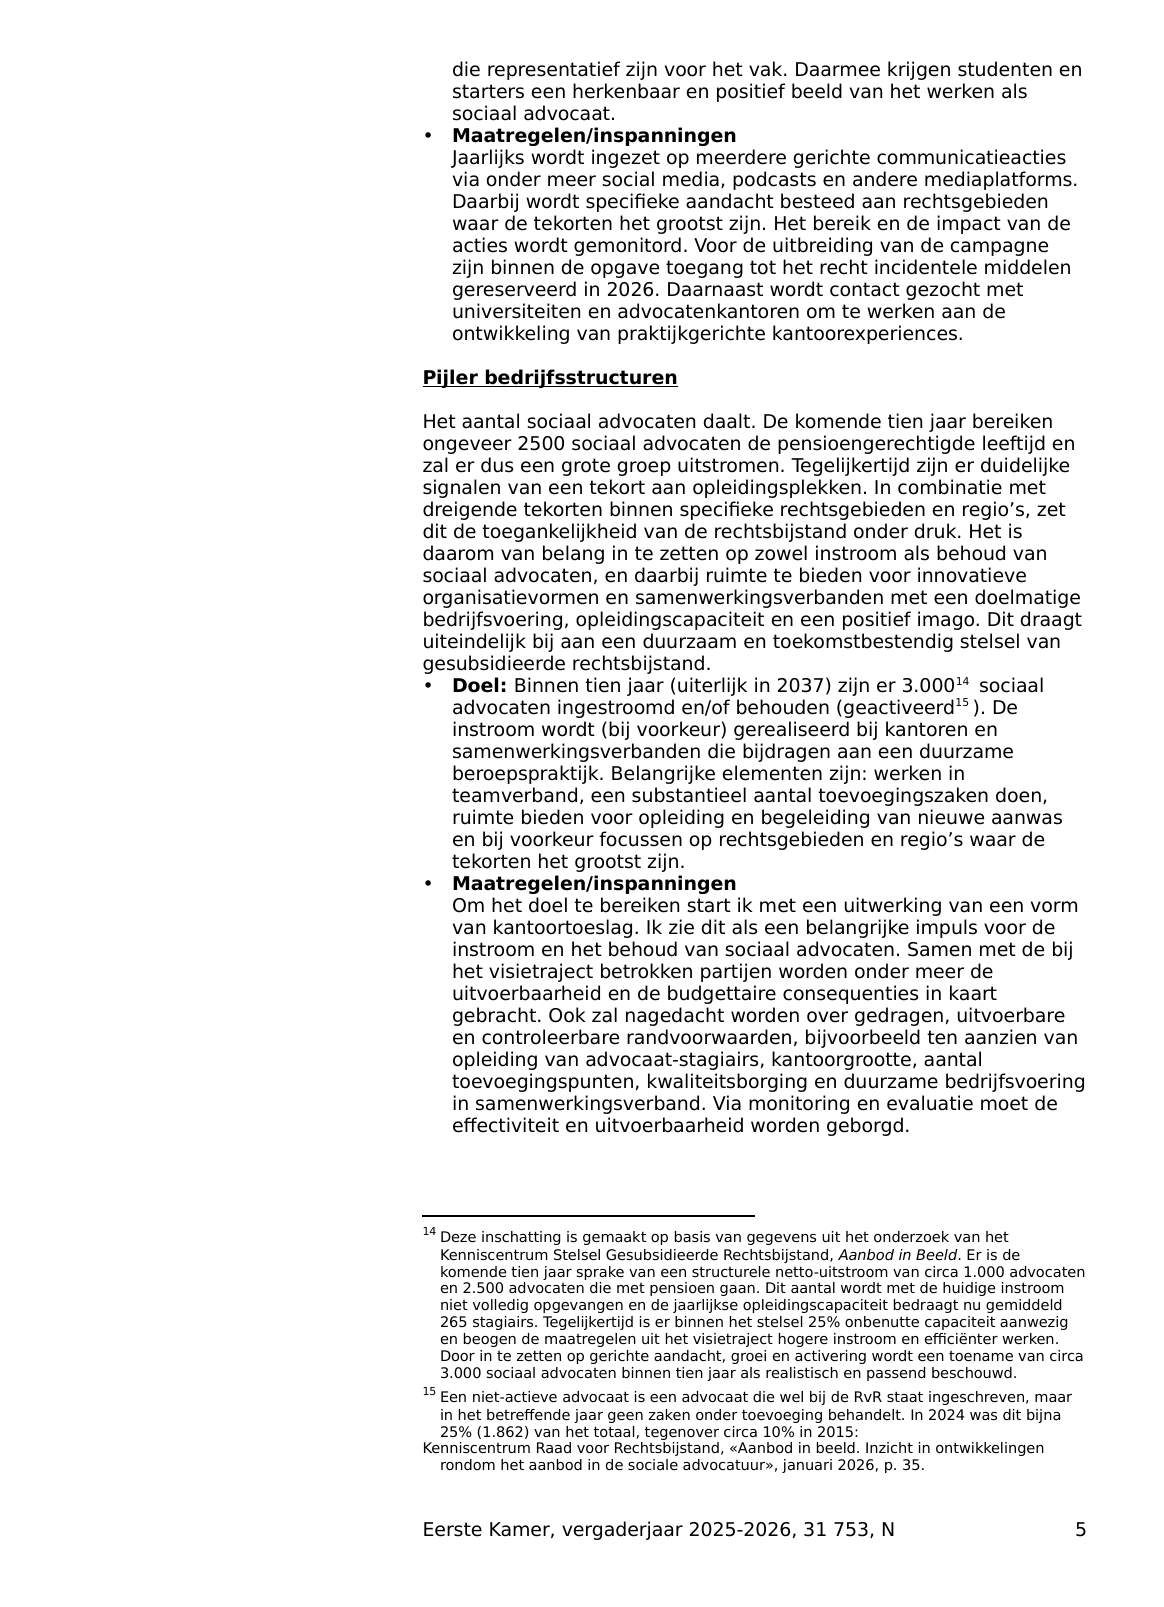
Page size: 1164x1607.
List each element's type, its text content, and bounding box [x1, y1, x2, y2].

text • Doel: Binnen tien jaar (uiterlijk in 2037) zijn er 3.000 sociaal advocaten ingestroomd en/of behouden (geactiveerd). De instroom wordt (bij voorkeur) gerealiseerd bij kantoren en samenwerkingsverbanden die bijdragen aan een duurzame beroepspraktijk. Belangrijke elementen zijn: werken in teamverband, een substantieel aantal toevoegingszaken doen, ruimte bieden voor opleiding en begeleiding van nieuwe aanwas en bij voorkeur focussen op rechtsgebieden en regio’s waar de tekorten het grootst zijn. [422, 675, 1087, 873]
text Kenniscentrum Raad voor Rechtsbijstand, «Aanbod in beeld. Inzicht in ontwikkelingen rondom het aanbod in de sociale advocatuur», januari 2026, p. 35. [422, 1441, 1087, 1474]
text • Maatregelen/inspanningen [422, 873, 1087, 895]
text Om het doel te bereiken start ik met een uitwerking van een vorm van kantoortoeslag. Ik zie dit als een belangrijke impuls voor de instroom en het behoud van sociaal advocaten. Samen met de bij het visietraject betrokken partijen worden onder meer de uitvoerbaarheid en de budgettaire consequenties in kaart gebracht. Ook zal nagedacht worden over gedragen, uitvoerbare en controleerbare randvoorwaarden, bijvoorbeeld ten aanzien van opleiding van advocaat-stagiairs, kantoorgrootte, aantal toevoegingspunten, kwaliteitsborging en duurzame bedrijfsvoering in samenwerkingsverband. Via monitoring en evaluatie moet de effectiviteit en uitvoerbaarheid worden geborgd. [452, 895, 1087, 1136]
text • Maatregelen/inspanningen [422, 125, 1087, 147]
text Deze inschatting is gemaakt op basis van gegevens uit het onderzoek van het Kenniscentrum Stelsel Gesubsidieerde Rechtsbijstand, Aanbod in Beeld. Er is de komende tien jaar sprake van een structurele netto-uitstroom van circa 1.000 advocaten en 2.500 advocaten die met pensioen gaan. Dit aantal wordt met de huidige instroom niet volledig opgevangen en de jaarlijkse opleidingscapaciteit bedraagt nu gemiddeld 265 stagiairs. Tegelijkertijd is er binnen het stelsel 25% onbenutte capaciteit aanwezig en beogen de maatregelen uit het visietraject hogere instroom en efficiënter werken. Door in te zetten op gerichte aandacht, groei en activering wordt een toename van circa 3.000 sociaal advocaten binnen tien jaar als realistisch en passend beschouwd. [422, 1225, 1087, 1382]
text Een niet-actieve advocaat is een advocaat die wel bij de RvR staat ingeschreven, maar in het betreffende jaar geen zaken onder toevoeging behandelt. In 2024 was dit bijna 25% (1.862) van het totaal, tegenover circa 10% in 2015: [422, 1385, 1087, 1441]
text Het aantal sociaal advocaten daalt. De komende tien jaar bereiken ongeveer 2500 sociaal advocaten de pensioengerechtigde leeftijd en zal er dus een grote groep uitstromen. Tegelijkertijd zijn er duidelijke signalen van een tekort aan opleidingsplekken. In combinatie met dreigende tekorten binnen specifieke rechtsgebieden en regio’s, zet dit de toegankelijkheid van de rechtsbijstand onder druk. Het is daarom van belang in te zetten op zowel instroom als behoud van sociaal advocaten, en daarbij ruimte te bieden voor innovatieve organisatievormen en samenwerkingsverbanden met een doelmatige bedrijfsvoering, opleidingscapaciteit en een positief imago. Dit draagt uiteindelijk bij aan een duurzaam en toekomstbestendig stelsel van gesubsidieerde rechtsbijstand. [422, 411, 1087, 675]
subtitle Pijler bedrijfsstructuren [422, 367, 1087, 389]
text die representatief zijn voor het vak. Daarmee krijgen studenten en starters een herkenbaar en positief beeld van het werken als sociaal advocaat. [422, 59, 1087, 125]
text Jaarlijks wordt ingezet op meerdere gerichte communicatieacties via onder meer social media, podcasts en andere mediaplatforms. Daarbij wordt specifieke aandacht besteed aan rechtsgebieden waar de tekorten het grootst zijn. Het bereik en de impact van de acties wordt gemonitord. Voor de uitbreiding van de campagne zijn binnen de opgave toegang tot het recht incidentele middelen gereserveerd in 2026. Daarnaast wordt contact gezocht met universiteiten en advocatenkantoren om te werken aan de ontwikkeling van praktijkgerichte kantoorexperiences. [452, 147, 1087, 345]
